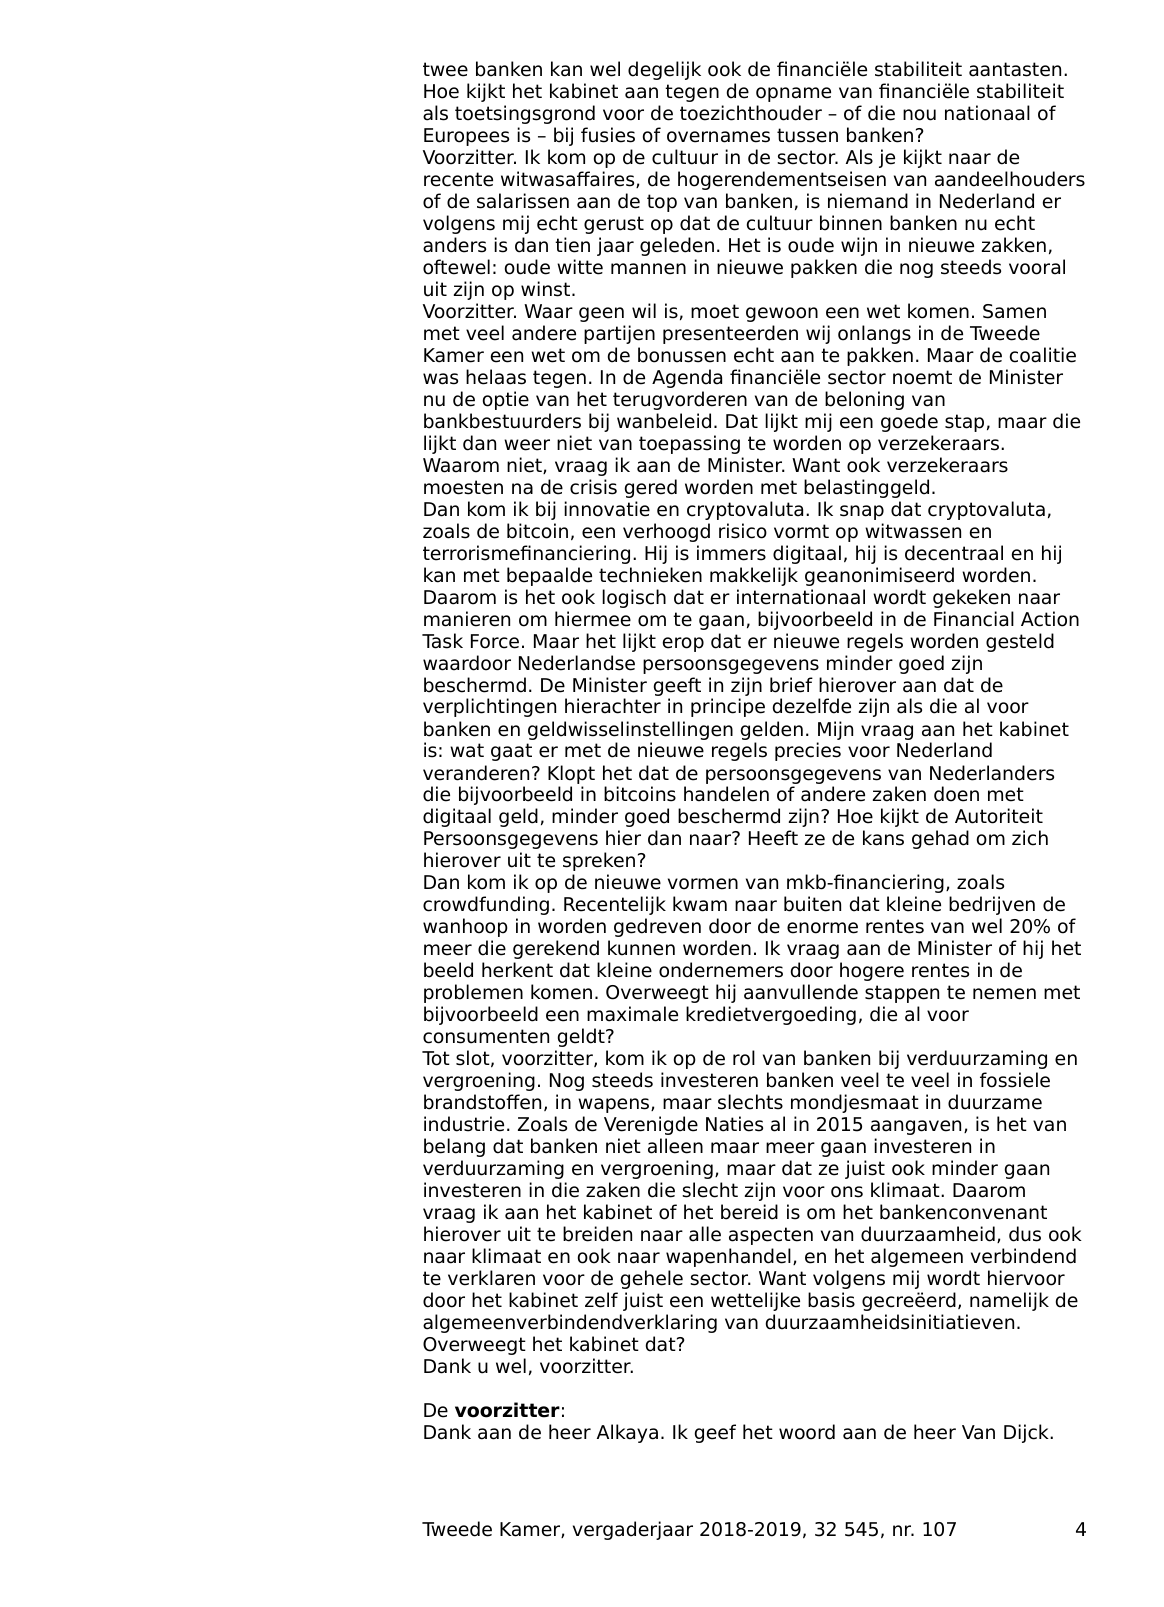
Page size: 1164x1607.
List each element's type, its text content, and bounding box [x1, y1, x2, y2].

text Voorzitter. Waar geen wil is, moet gewoon een wet komen. Samen met veel andere partijen presenteerden wij onlangs in de Tweede Kamer een wet om de bonussen echt aan te pakken. Maar de coalitie was helaas tegen. In de Agenda financiële sector noemt de Minister nu de optie van het terugvorderen van de beloning van bankbestuurders bij wanbeleid. Dat lijkt mij een goede stap, maar die lijkt dan weer niet van toepassing te worden op verzekeraars. Waarom niet, vraag ik aan de Minister. Want ook verzekeraars moesten na de crisis gered worden met belastinggeld. [422, 301, 1087, 499]
text Dank aan de heer Alkaya. Ik geef het woord aan de heer Van Dijck. [422, 1422, 1087, 1444]
text Dank u wel, voorzitter. [422, 1356, 1087, 1378]
text Dan kom ik op de nieuwe vormen van mkb-financiering, zoals crowdfunding. Recentelijk kwam naar buiten dat kleine bedrijven de wanhoop in worden gedreven door de enorme rentes van wel 20% of meer die gerekend kunnen worden. Ik vraag aan de Minister of hij het beeld herkent dat kleine ondernemers door hogere rentes in de problemen komen. Overweegt hij aanvullende stappen te nemen met bijvoorbeeld een maximale kredietvergoeding, die al voor consumenten geldt? [422, 872, 1087, 1048]
text Tot slot, voorzitter, kom ik op de rol van banken bij verduurzaming en vergroening. Nog steeds investeren banken veel te veel in fossiele brandstoffen, in wapens, maar slechts mondjesmaat in duurzame industrie. Zoals de Verenigde Naties al in 2015 aangaven, is het van belang dat banken niet alleen maar meer gaan investeren in verduurzaming en vergroening, maar dat ze juist ook minder gaan investeren in die zaken die slecht zijn voor ons klimaat. Daarom vraag ik aan het kabinet of het bereid is om het bankenconvenant hierover uit te breiden naar alle aspecten van duurzaamheid, dus ook naar klimaat en ook naar wapenhandel, en het algemeen verbindend te verklaren voor de gehele sector. Want volgens mij wordt hiervoor door het kabinet zelf juist een wettelijke basis gecreëerd, namelijk de algemeenverbindendverklaring van duurzaamheidsinitiatieven. Overweegt het kabinet dat? [422, 1048, 1087, 1356]
text twee banken kan wel degelijk ook de financiële stabiliteit aantasten. Hoe kijkt het kabinet aan tegen de opname van financiële stabiliteit als toetsingsgrond voor de toezichthouder – of die nou nationaal of Europees is – bij fusies of overnames tussen banken? [422, 59, 1087, 147]
text Voorzitter. Ik kom op de cultuur in de sector. Als je kijkt naar de recente witwasaffaires, de hogerendementseisen van aandeelhouders of de salarissen aan de top van banken, is niemand in Nederland er volgens mij echt gerust op dat de cultuur binnen banken nu echt anders is dan tien jaar geleden. Het is oude wijn in nieuwe zakken, oftewel: oude witte mannen in nieuwe pakken die nog steeds vooral uit zijn op winst. [422, 147, 1087, 301]
text De voorzitter: [422, 1400, 1087, 1422]
text Dan kom ik bij innovatie en cryptovaluta. Ik snap dat cryptovaluta, zoals de bitcoin, een verhoogd risico vormt op witwassen en terrorismefinanciering. Hij is immers digitaal, hij is decentraal en hij kan met bepaalde technieken makkelijk geanonimiseerd worden. Daarom is het ook logisch dat er internationaal wordt gekeken naar manieren om hiermee om te gaan, bijvoorbeeld in de Financial Action Task Force. Maar het lijkt erop dat er nieuwe regels worden gesteld waardoor Nederlandse persoonsgegevens minder goed zijn beschermd. De Minister geeft in zijn brief hierover aan dat de verplichtingen hierachter in principe dezelfde zijn als die al voor banken en geldwisselinstellingen gelden. Mijn vraag aan het kabinet is: wat gaat er met de nieuwe regels precies voor Nederland veranderen? Klopt het dat de persoonsgegevens van Nederlanders die bijvoorbeeld in bitcoins handelen of andere zaken doen met digitaal geld, minder goed beschermd zijn? Hoe kijkt de Autoriteit Persoonsgegevens hier dan naar? Heeft ze de kans gehad om zich hierover uit te spreken? [422, 499, 1087, 872]
